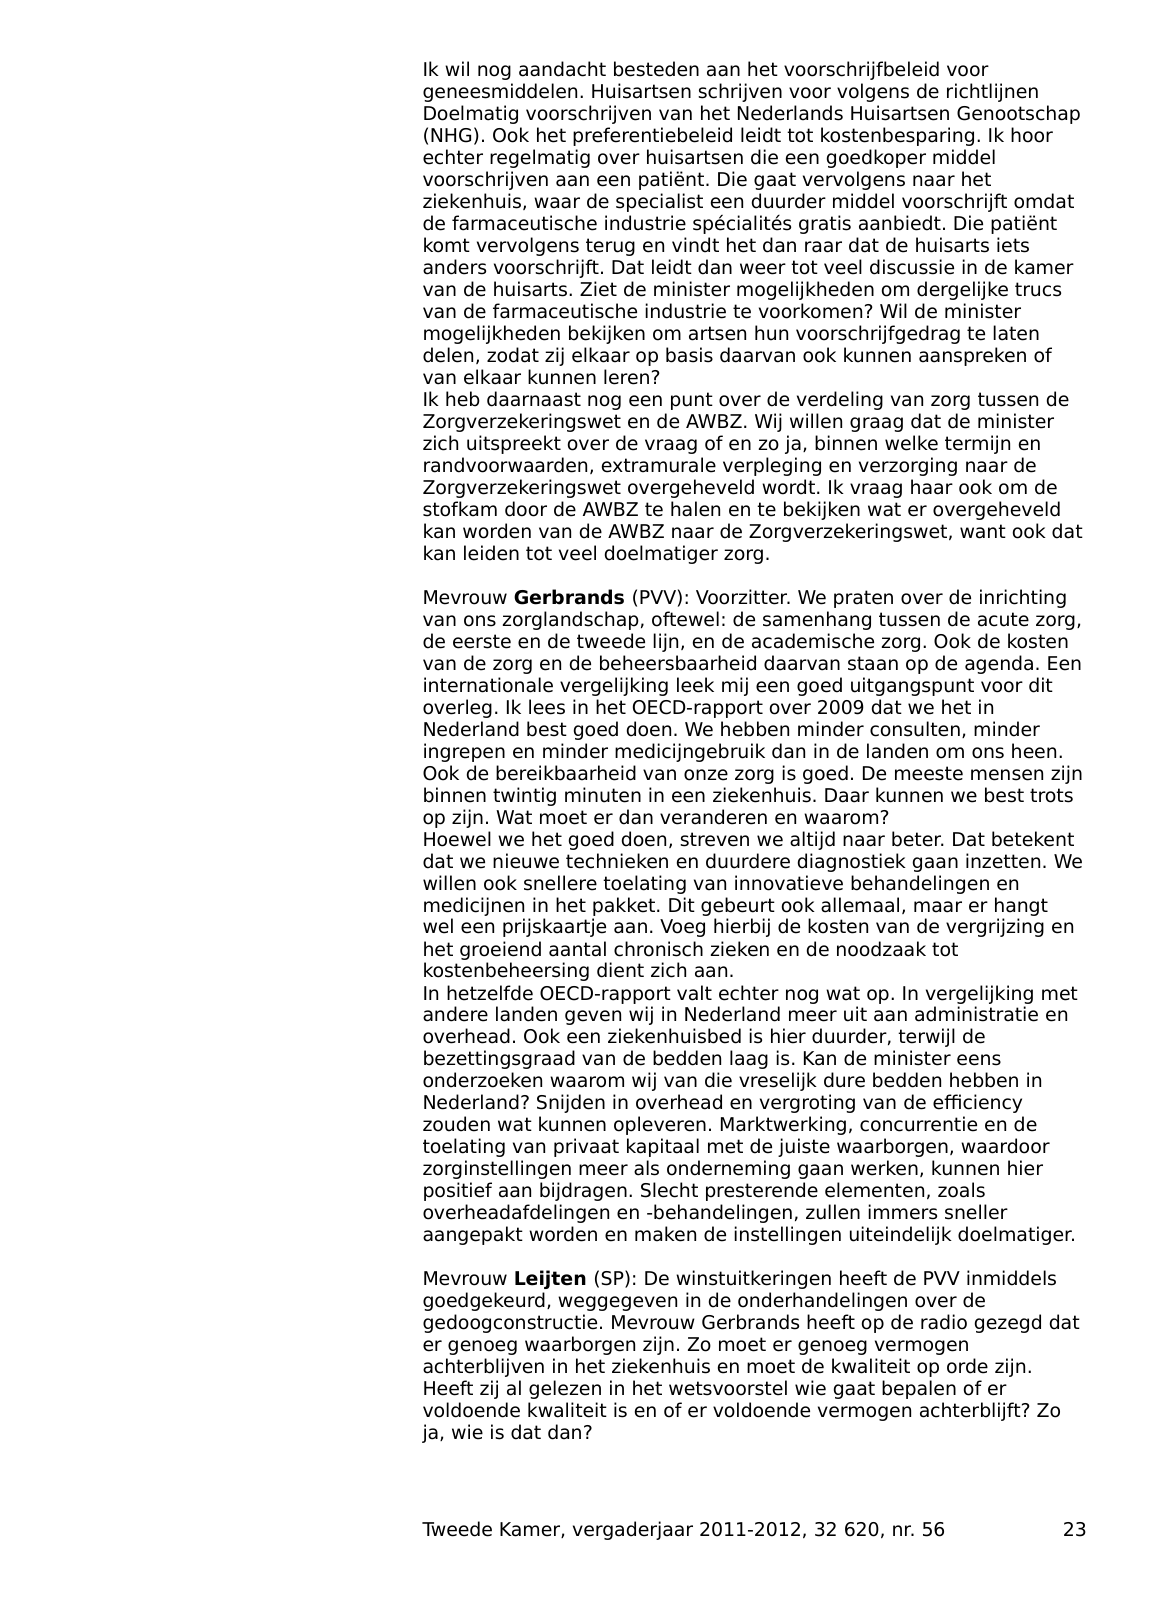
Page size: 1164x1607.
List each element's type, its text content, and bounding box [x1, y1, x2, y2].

text Ik heb daarnaast nog een punt over de verdeling van zorg tussen de Zorgverzekeringswet en de AWBZ. Wij willen graag dat de minister zich uitspreekt over de vraag of en zo ja, binnen welke termijn en randvoorwaarden, extramurale verpleging en verzorging naar de Zorgverzekeringswet overgeheveld wordt. Ik vraag haar ook om de stofkam door de AWBZ te halen en te bekijken wat er overgeheveld kan worden van de AWBZ naar de Zorgverzekeringswet, want ook dat kan leiden tot veel doelmatiger zorg. [422, 389, 1087, 564]
text Hoewel we het goed doen, streven we altijd naar beter. Dat betekent dat we nieuwe technieken en duurdere diagnostiek gaan inzetten. We willen ook snellere toelating van innovatieve behandelingen en medicijnen in het pakket. Dit gebeurt ook allemaal, maar er hangt wel een prijskaartje aan. Voeg hierbij de kosten van de vergrijzing en het groeiend aantal chronisch zieken en de noodzaak tot kostenbeheersing dient zich aan. [422, 828, 1087, 982]
text Mevrouw Gerbrands (PVV): Voorzitter. We praten over de inrichting van ons zorglandschap, oftewel: de samenhang tussen de acute zorg, de eerste en de tweede lijn, en de academische zorg. Ook de kosten van de zorg en de beheersbaarheid daarvan staan op de agenda. Een internationale vergelijking leek mij een goed uitgangspunt voor dit overleg. Ik lees in het OECD-rapport over 2009 dat we het in Nederland best goed doen. We hebben minder consulten, minder ingrepen en minder medicijngebruik dan in de landen om ons heen. Ook de bereikbaarheid van onze zorg is goed. De meeste mensen zijn binnen twintig minuten in een ziekenhuis. Daar kunnen we best trots op zijn. Wat moet er dan veranderen en waarom? [422, 587, 1087, 828]
text Ik wil nog aandacht besteden aan het voorschrijfbeleid voor geneesmiddelen. Huisartsen schrijven voor volgens de richtlijnen Doelmatig voorschrijven van het Nederlands Huisartsen Genootschap (NHG). Ook het preferentiebeleid leidt tot kostenbesparing. Ik hoor echter regelmatig over huisartsen die een goedkoper middel voorschrijven aan een patiënt. Die gaat vervolgens naar het ziekenhuis, waar de specialist een duurder middel voorschrijft omdat de farmaceutische industrie spécialités gratis aanbiedt. Die patiënt komt vervolgens terug en vindt het dan raar dat de huisarts iets anders voorschrijft. Dat leidt dan weer tot veel discussie in de kamer van de huisarts. Ziet de minister mogelijkheden om dergelijke trucs van de farmaceutische industrie te voorkomen? Wil de minister mogelijkheden bekijken om artsen hun voorschrijfgedrag te laten delen, zodat zij elkaar op basis daarvan ook kunnen aanspreken of van elkaar kunnen leren? [422, 59, 1087, 389]
text Mevrouw Leijten (SP): De winstuitkeringen heeft de PVV inmiddels goedgekeurd, weggegeven in de onderhandelingen over de gedoogconstructie. Mevrouw Gerbrands heeft op de radio gezegd dat er genoeg waarborgen zijn. Zo moet er genoeg vermogen achterblijven in het ziekenhuis en moet de kwaliteit op orde zijn. Heeft zij al gelezen in het wetsvoorstel wie gaat bepalen of er voldoende kwaliteit is en of er voldoende vermogen achterblijft? Zo ja, wie is dat dan? [422, 1268, 1087, 1444]
text In hetzelfde OECD-rapport valt echter nog wat op. In vergelijking met andere landen geven wij in Nederland meer uit aan administratie en overhead. Ook een ziekenhuisbed is hier duurder, terwijl de bezettingsgraad van de bedden laag is. Kan de minister eens onderzoeken waarom wij van die vreselijk dure bedden hebben in Nederland? Snijden in overhead en vergroting van de efficiency zouden wat kunnen opleveren. Marktwerking, concurrentie en de toelating van privaat kapitaal met de juiste waarborgen, waardoor zorginstellingen meer als onderneming gaan werken, kunnen hier positief aan bijdragen. Slecht presterende elementen, zoals overheadafdelingen en -behandelingen, zullen immers sneller aangepakt worden en maken de instellingen uiteindelijk doelmatiger. [422, 982, 1087, 1246]
